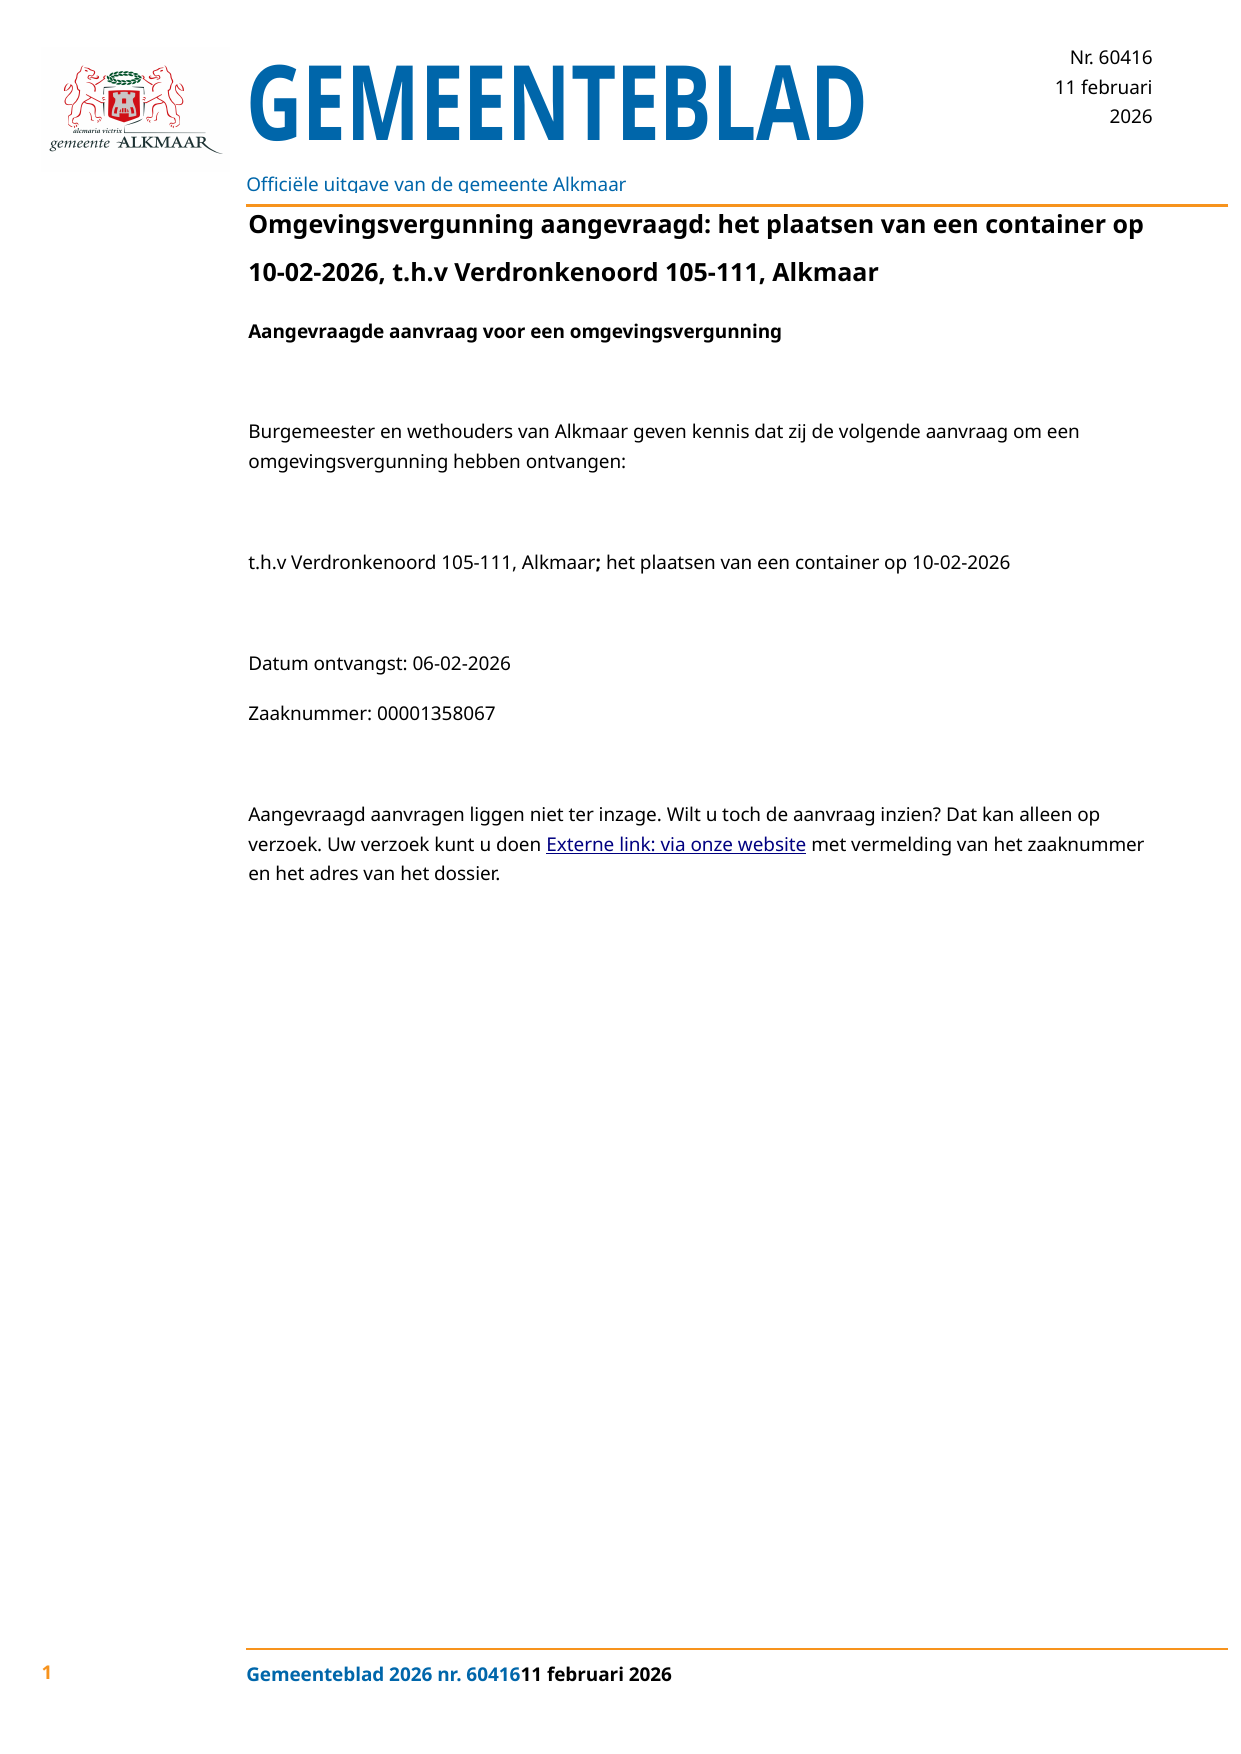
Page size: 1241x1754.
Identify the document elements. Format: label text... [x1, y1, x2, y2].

text Omgevingsvergunning aangevraagd: het plaatsen van een container op 10-02-2026, t.h.v Verdronkenoord 105-111, Alkmaar [248, 207, 1152, 288]
text Aangevraagde aanvraag voor een omgevingsvergunning [248, 318, 1152, 344]
text Zaaknummer: 00001358067 [248, 700, 1152, 726]
picture [41, 47, 231, 172]
text t.h.v Verdronkenoord 105-111, Alkmaar; het plaatsen van een container op 10-02-2026 [248, 549, 1152, 575]
text Burgemeester en wethouders van Alkmaar geven kennis dat zij de volgende aanvraag om een omgevingsvergunning hebben ontvangen: [248, 419, 1152, 474]
text Datum ontvangst: 06-02-2026 [248, 650, 1152, 676]
text Aangevraagd aanvragen liggen niet ter inzage. Wilt u toch de aanvraag inzien? Dat kan alleen op verzoek. Uw verzoek kunt u doen Externe link: via onze website met vermelding van het zaaknummer en het adres van het dossier. [248, 801, 1152, 886]
